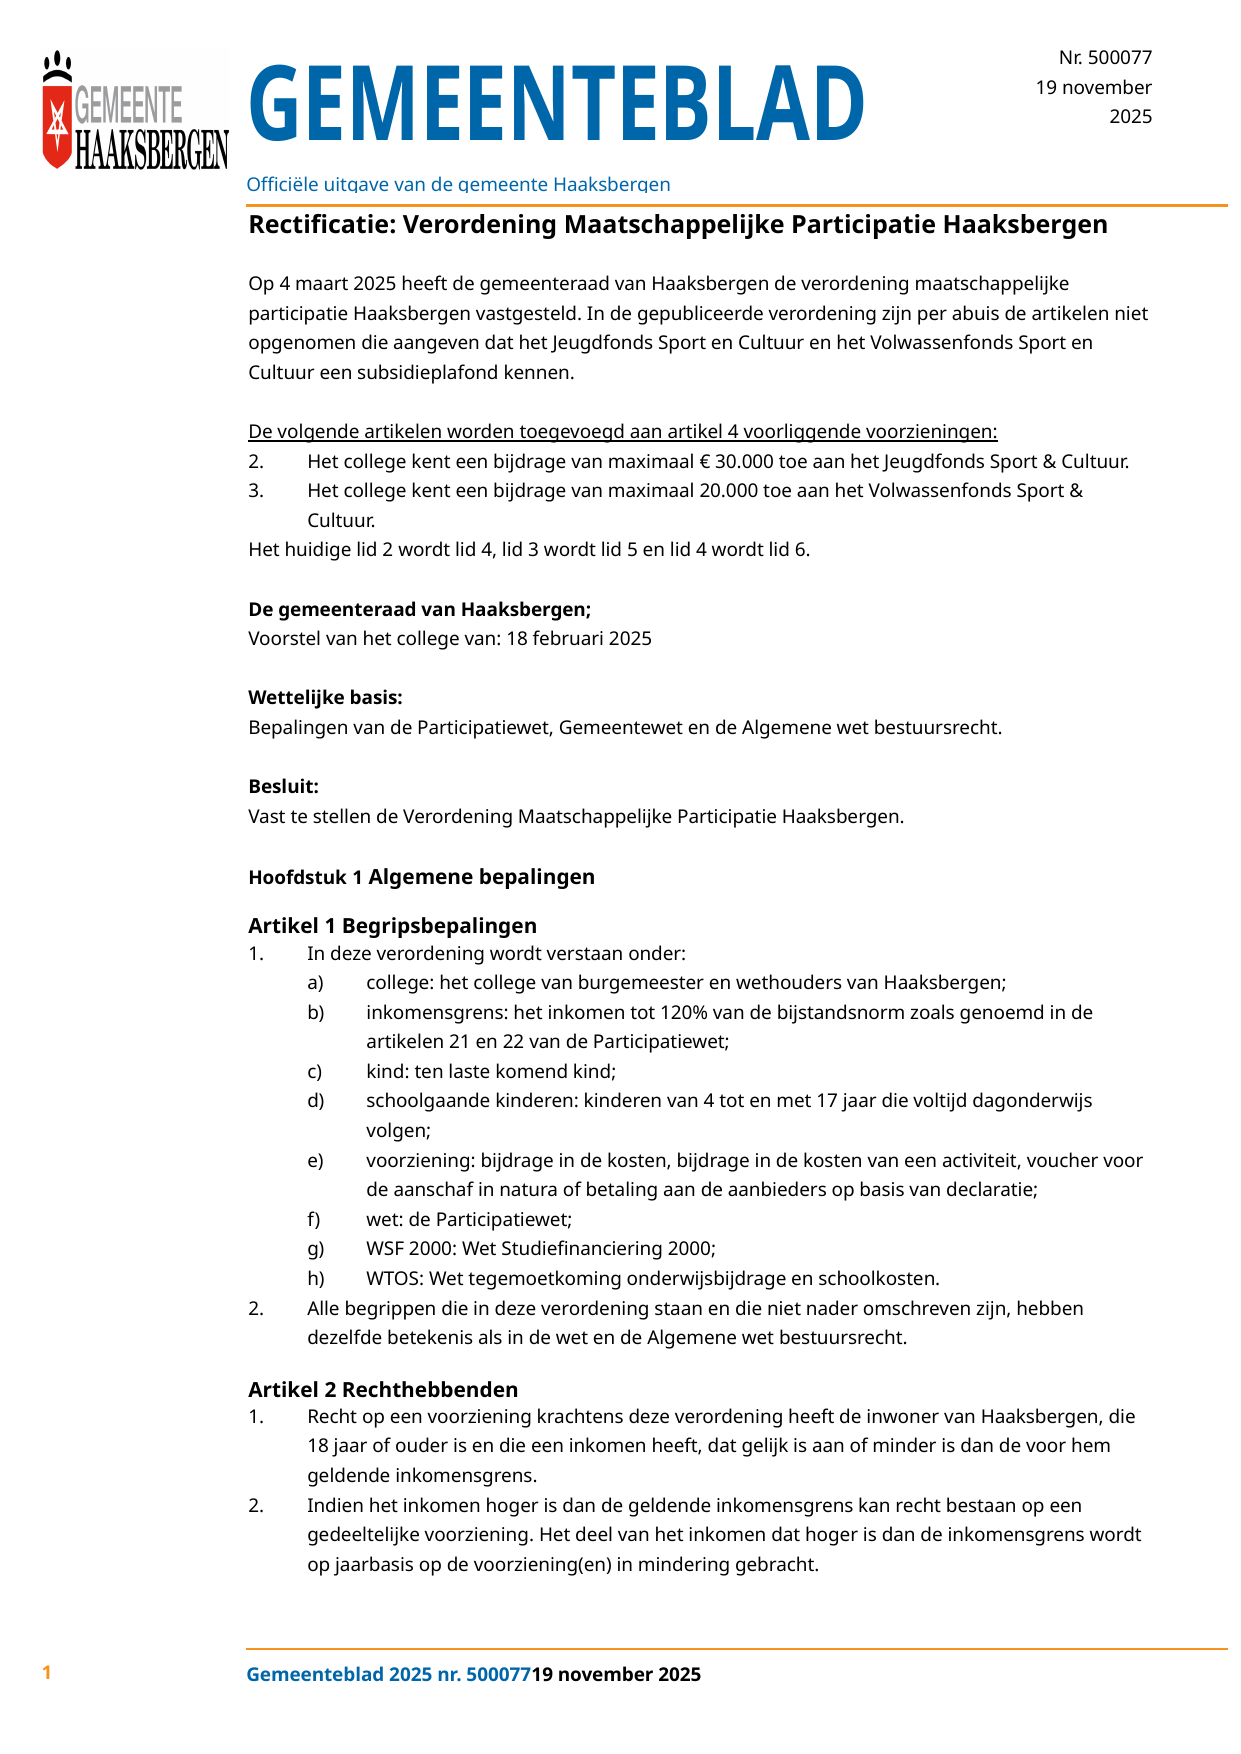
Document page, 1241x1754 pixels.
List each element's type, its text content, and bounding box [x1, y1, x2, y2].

list kind: ten laste komend kind; [307, 1058, 1152, 1084]
list WSF 2000: Wet Studiefinanciering 2000; [307, 1236, 1152, 1261]
text Artikel 1 Begripsbepalingen [248, 911, 1152, 940]
list Recht op een voorziening krachtens deze verordening heeft de inwoner van Haaksbergen, die 18 jaar of ouder is en die een inkomen heeft, dat gelijk is aan of minder is dan de voor hem geldende inkomensgrens. [248, 1403, 1152, 1488]
text Vast te stellen de Verordening Maatschappelijke Participatie Haaksbergen. [248, 803, 1152, 828]
text Rectificatie: Verordening Maatschappelijke Participatie Haaksbergen [248, 207, 1152, 241]
list Indien het inkomen hoger is dan de geldende inkomensgrens kan recht bestaan op een gedeeltelijke voorziening. Het deel van het inkomen dat hoger is dan de inkomensgrens wordt op jaarbasis op de voorziening(en) in mindering gebracht. [248, 1492, 1152, 1577]
list wet: de Participatiewet; [307, 1206, 1152, 1232]
list Alle begrippen die in deze verordening staan en die niet nader omschreven zijn, hebben dezelfde betekenis als in de wet en de Algemene wet bestuursrecht. [248, 1295, 1152, 1350]
text Hoofdstuk 1 Algemene bepalingen [248, 862, 1152, 890]
list college: het college van burgemeester en wethouders van Haaksbergen; [307, 969, 1152, 995]
list inkomensgrens: het inkomen tot 120% van de bijstandsnorm zoals genoemd in de artikelen 21 en 22 van de Participatiewet; [307, 999, 1152, 1054]
text Bepalingen van de Participatiewet, Gemeentewet en de Algemene wet bestuursrecht. [248, 714, 1152, 740]
list Het college kent een bijdrage van maximaal 20.000 toe aan het Volwassenfonds Sport & Cultuur. [248, 477, 1152, 533]
text Het huidige lid 2 wordt lid 4, lid 3 wordt lid 5 en lid 4 wordt lid 6. [248, 537, 1152, 562]
list voorziening: bijdrage in de kosten, bijdrage in de kosten van een activiteit, voucher voor de aanschaf in natura of betaling aan de aanbieders op basis van declaratie; [307, 1147, 1152, 1202]
list WTOS: Wet tegemoetkoming onderwijsbijdrage en schoolkosten. [307, 1265, 1152, 1291]
text Voorstel van het college van: 18 februari 2025 [248, 625, 1152, 651]
picture [41, 47, 231, 172]
text Wettelijke basis: [248, 684, 1152, 710]
list In deze verordening wordt verstaan onder: [248, 940, 1152, 965]
list Het college kent een bijdrage van maximaal € 30.000 toe aan het Jeugdfonds Sport & Cultuur. [248, 448, 1152, 473]
text Artikel 2 Rechthebbenden [248, 1375, 1152, 1403]
text Op 4 maart 2025 heeft de gemeenteraad van Haaksbergen de verordening maatschappelijke participatie Haaksbergen vastgesteld. In de gepubliceerde verordening zijn per abuis de artikelen niet opgenomen die aangeven dat het Jeugdfonds Sport en Cultuur en het Volwassenfonds Sport en Cultuur een subsidieplafond kennen. [248, 270, 1152, 385]
text Besluit: [248, 773, 1152, 799]
text De volgende artikelen worden toegevoegd aan artikel 4 voorliggende voorzieningen: [248, 418, 1152, 444]
text De gemeenteraad van Haaksbergen; [248, 596, 1152, 621]
list schoolgaande kinderen: kinderen van 4 tot en met 17 jaar die voltijd dagonderwijs volgen; [307, 1088, 1152, 1143]
